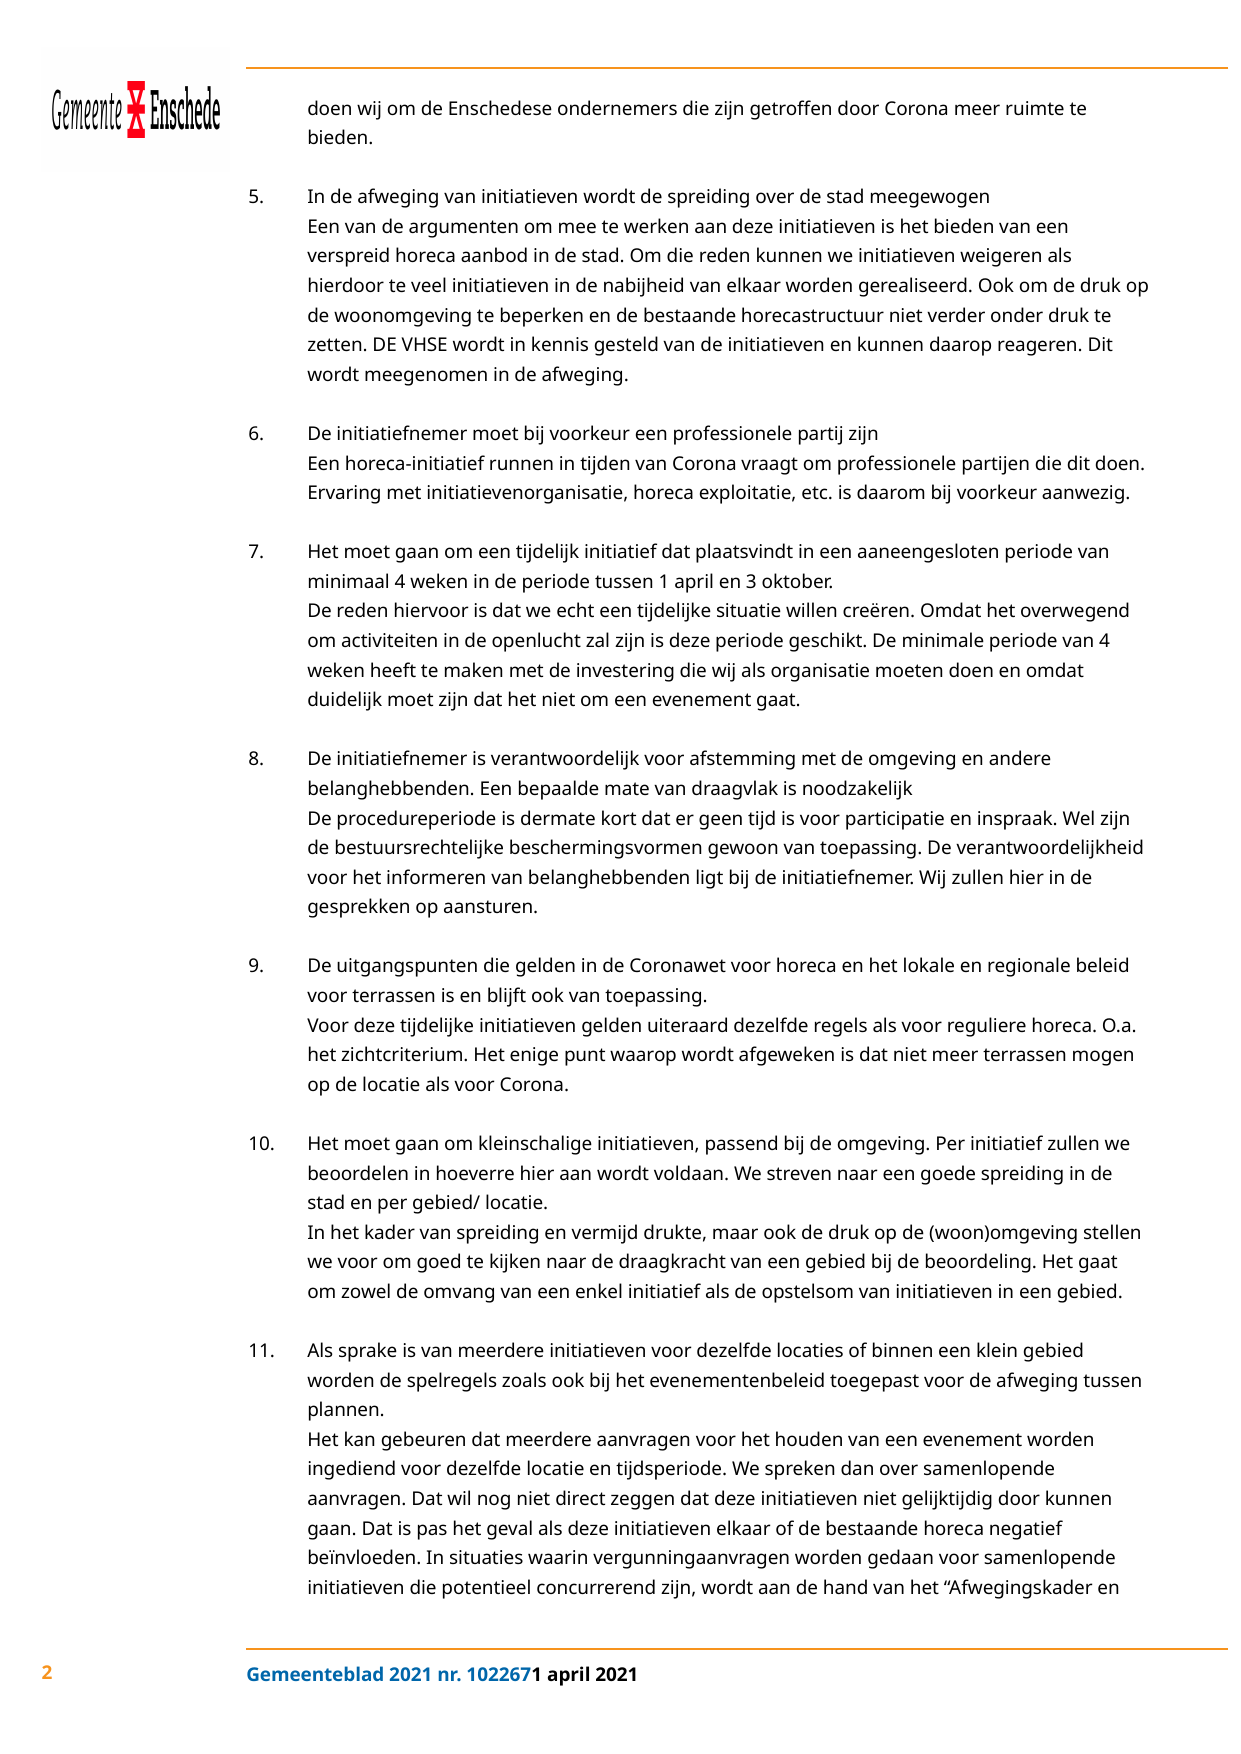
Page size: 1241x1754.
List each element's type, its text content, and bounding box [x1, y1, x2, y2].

picture [41, 47, 231, 172]
list In het kader van spreiding en vermijd drukte, maar ook de druk op de (woon)omgeving stellen we voor om goed te kijken naar de draagkracht van een gebied bij de beoordeling. Het gaat om zowel de omvang van een enkel initiatief als de opstelsom van initiatieven in een gebied. [248, 1219, 1152, 1304]
list Een horeca-initiatief runnen in tijden van Corona vraagt om professionele partijen die dit doen. Ervaring met initiatievenorganisatie, horeca exploitatie, etc. is daarom bij voorkeur aanwezig. [248, 450, 1152, 505]
list Het kan gebeuren dat meerdere aanvragen voor het houden van een evenement worden ingediend voor dezelfde locatie en tijdsperiode. We spreken dan over samenlopende aanvragen. Dat wil nog niet direct zeggen dat deze initiatieven niet gelijktijdig door kunnen gaan. Dat is pas het geval als deze initiatieven elkaar of de bestaande horeca negatief beïnvloeden. In situaties waarin vergunningaanvragen worden gedaan voor samenlopende initiatieven die potentieel concurrerend zijn, wordt aan de hand van het “Afwegingskader en [248, 1426, 1152, 1600]
list Voor deze tijdelijke initiatieven gelden uiteraard dezelfde regels als voor reguliere horeca. O.a. het zichtcriterium. Het enige punt waarop wordt afgeweken is dat niet meer terrassen mogen op de locatie als voor Corona. [248, 1012, 1152, 1097]
list De procedureperiode is dermate kort dat er geen tijd is voor participatie en inspraak. Wel zijn de bestuursrechtelijke beschermingsvormen gewoon van toepassing. De verantwoordelijkheid voor het informeren van belanghebbenden ligt bij de initiatiefnemer. Wij zullen hier in de gesprekken op aansturen. [248, 805, 1152, 919]
list De initiatiefnemer moet bij voorkeur een professionele partij zijn [248, 420, 1152, 446]
list De initiatiefnemer is verantwoordelijk voor afstemming met de omgeving en andere belanghebbenden. Een bepaalde mate van draagvlak is noodzakelijk [248, 746, 1152, 801]
list doen wij om de Enschedese ondernemers die zijn getroffen door Corona meer ruimte te bieden. [248, 95, 1152, 150]
list De uitgangspunten die gelden in de Coronawet voor horeca en het lokale en regionale beleid voor terrassen is en blijft ook van toepassing. [248, 953, 1152, 1008]
list De reden hiervoor is dat we echt een tijdelijke situatie willen creëren. Omdat het overwegend om activiteiten in de openlucht zal zijn is deze periode geschikt. De minimale periode van 4 weken heeft te maken met de investering die wij als organisatie moeten doen en omdat duidelijk moet zijn dat het niet om een evenement gaat. [248, 598, 1152, 712]
list Het moet gaan om kleinschalige initiatieven, passend bij de omgeving. Per initiatief zullen we beoordelen in hoeverre hier aan wordt voldaan. We streven naar een goede spreiding in de stad en per gebied/ locatie. [248, 1130, 1152, 1215]
list Als sprake is van meerdere initiatieven voor dezelfde locaties of binnen een klein gebied worden de spelregels zoals ook bij het evenementenbeleid toegepast voor de afweging tussen plannen. [248, 1337, 1152, 1422]
list In de afweging van initiatieven wordt de spreiding over de stad meegewogen [248, 183, 1152, 209]
list Het moet gaan om een tijdelijk initiatief dat plaatsvindt in een aaneengesloten periode van minimaal 4 weken in de periode tussen 1 april en 3 oktober. [248, 538, 1152, 594]
list Een van de argumenten om mee te werken aan deze initiatieven is het bieden van een verspreid horeca aanbod in de stad. Om die reden kunnen we initiatieven weigeren als hierdoor te veel initiatieven in de nabijheid van elkaar worden gerealiseerd. Ook om de druk op de woonomgeving te beperken en de bestaande horecastructuur niet verder onder druk te zetten. DE VHSE wordt in kennis gesteld van de initiatieven en kunnen daarop reageren. Dit wordt meegenomen in de afweging. [248, 213, 1152, 387]
